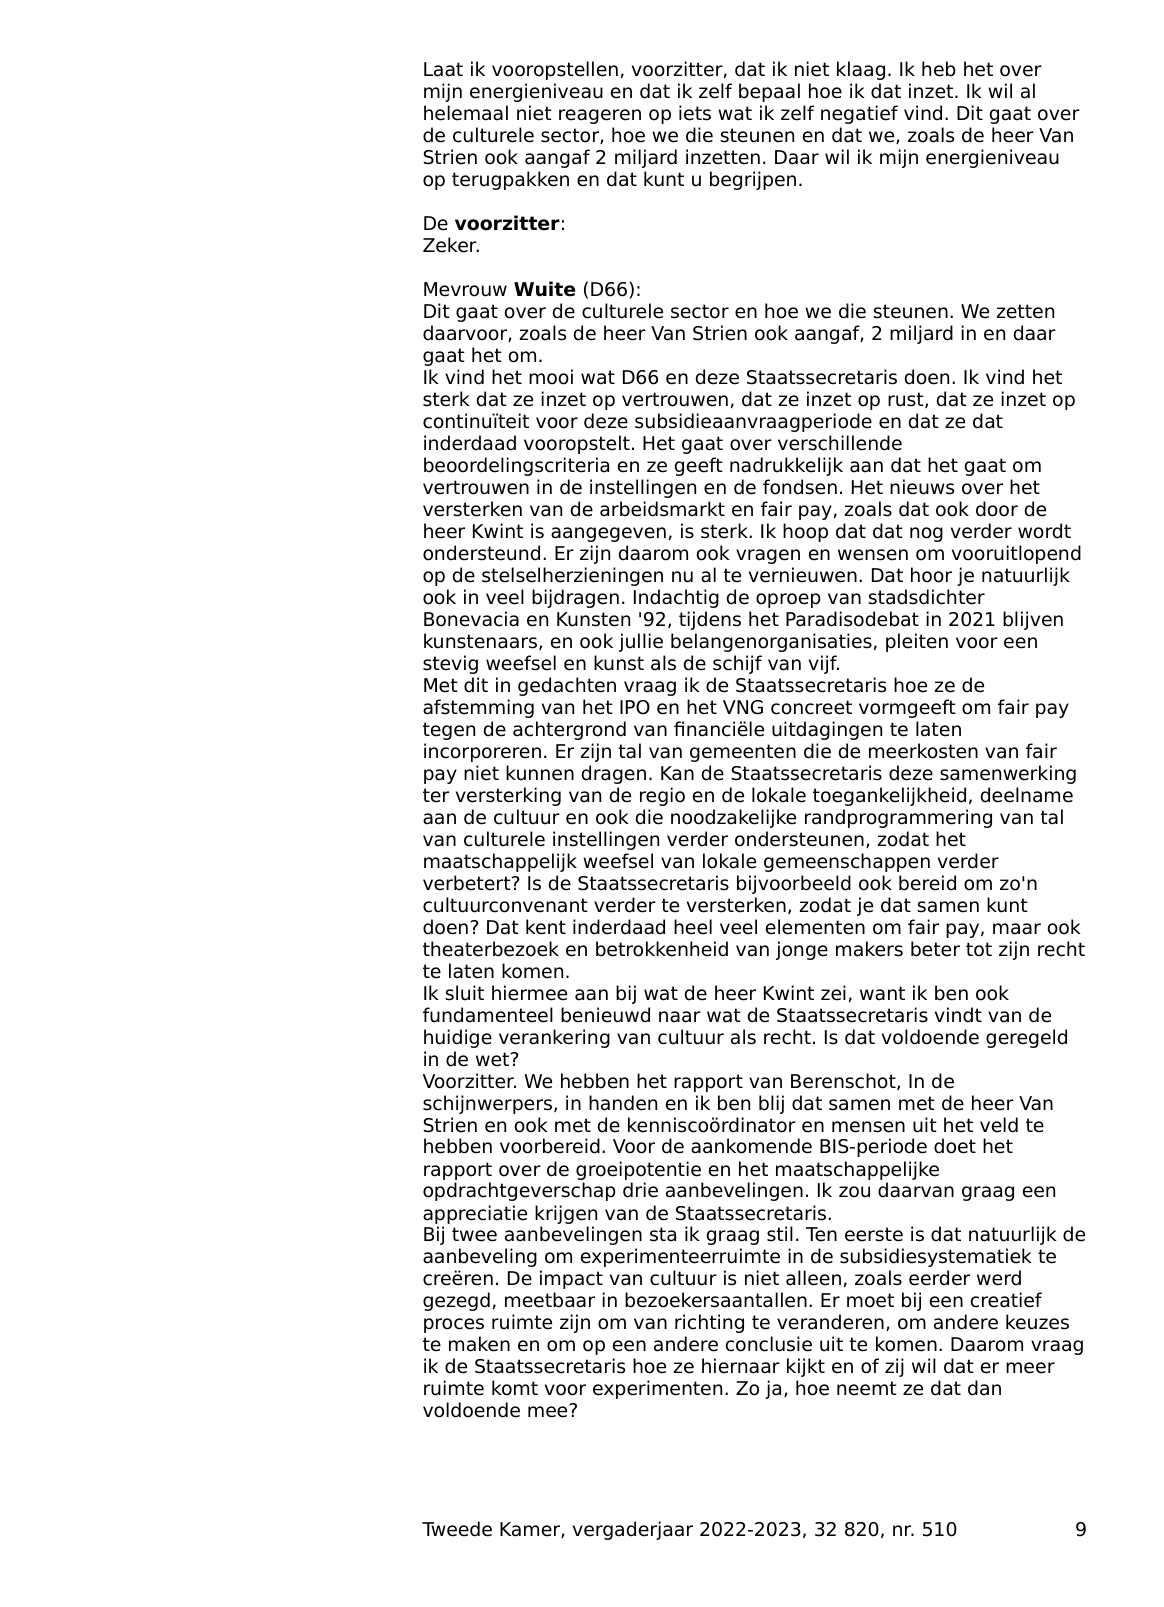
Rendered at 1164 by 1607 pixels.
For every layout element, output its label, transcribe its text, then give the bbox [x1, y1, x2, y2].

text Ik sluit hiermee aan bij wat de heer Kwint zei, want ik ben ook fundamenteel benieuwd naar wat de Staatssecretaris vindt van de huidige verankering van cultuur als recht. Is dat voldoende geregeld in de wet? [422, 983, 1087, 1071]
text Met dit in gedachten vraag ik de Staatssecretaris hoe ze de afstemming van het IPO en het VNG concreet vormgeeft om fair pay tegen de achtergrond van financiële uitdagingen te laten incorporeren. Er zijn tal van gemeenten die de meerkosten van fair pay niet kunnen dragen. Kan de Staatssecretaris deze samenwerking ter versterking van de regio en de lokale toegankelijkheid, deelname aan de cultuur en ook die noodzakelijke randprogrammering van tal van culturele instellingen verder ondersteunen, zodat het maatschappelijk weefsel van lokale gemeenschappen verder verbetert? Is de Staatssecretaris bijvoorbeeld ook bereid om zo'n cultuurconvenant verder te versterken, zodat je dat samen kunt doen? Dat kent inderdaad heel veel elementen om fair pay, maar ook theaterbezoek en betrokkenheid van jonge makers beter tot zijn recht te laten komen. [422, 675, 1087, 983]
text Laat ik vooropstellen, voorzitter, dat ik niet klaag. Ik heb het over mijn energieniveau en dat ik zelf bepaal hoe ik dat inzet. Ik wil al helemaal niet reageren op iets wat ik zelf negatief vind. Dit gaat over de culturele sector, hoe we die steunen en dat we, zoals de heer Van Strien ook aangaf 2 miljard inzetten. Daar wil ik mijn energieniveau op terugpakken en dat kunt u begrijpen. [422, 59, 1087, 191]
text Zeker. [422, 235, 1087, 257]
text Ik vind het mooi wat D66 en deze Staatssecretaris doen. Ik vind het sterk dat ze inzet op vertrouwen, dat ze inzet op rust, dat ze inzet op continuïteit voor deze subsidieaanvraagperiode en dat ze dat inderdaad vooropstelt. Het gaat over verschillende beoordelingscriteria en ze geeft nadrukkelijk aan dat het gaat om vertrouwen in de instellingen en de fondsen. Het nieuws over het versterken van de arbeidsmarkt en fair pay, zoals dat ook door de heer Kwint is aangegeven, is sterk. Ik hoop dat dat nog verder wordt ondersteund. Er zijn daarom ook vragen en wensen om vooruitlopend op de stelselherzieningen nu al te vernieuwen. Dat hoor je natuurlijk ook in veel bijdragen. Indachtig de oproep van stadsdichter Bonevacia en Kunsten '92, tijdens het Paradisodebat in 2021 blijven kunstenaars, en ook jullie belangenorganisaties, pleiten voor een stevig weefsel en kunst als de schijf van vijf. [422, 367, 1087, 675]
text Mevrouw Wuite (D66): [422, 279, 1087, 301]
text Dit gaat over de culturele sector en hoe we die steunen. We zetten daarvoor, zoals de heer Van Strien ook aangaf, 2 miljard in en daar gaat het om. [422, 301, 1087, 367]
text Bij twee aanbevelingen sta ik graag stil. Ten eerste is dat natuurlijk de aanbeveling om experimenteerruimte in de subsidiesystematiek te creëren. De impact van cultuur is niet alleen, zoals eerder werd gezegd, meetbaar in bezoekersaantallen. Er moet bij een creatief proces ruimte zijn om van richting te veranderen, om andere keuzes te maken en om op een andere conclusie uit te komen. Daarom vraag ik de Staatssecretaris hoe ze hiernaar kijkt en of zij wil dat er meer ruimte komt voor experimenten. Zo ja, hoe neemt ze dat dan voldoende mee? [422, 1224, 1087, 1422]
text Voorzitter. We hebben het rapport van Berenschot, In de schijnwerpers, in handen en ik ben blij dat samen met de heer Van Strien en ook met de kenniscoördinator en mensen uit het veld te hebben voorbereid. Voor de aankomende BIS-periode doet het rapport over de groeipotentie en het maatschappelijke opdrachtgeverschap drie aanbevelingen. Ik zou daarvan graag een appreciatie krijgen van de Staatssecretaris. [422, 1071, 1087, 1224]
text De voorzitter: [422, 213, 1087, 235]
